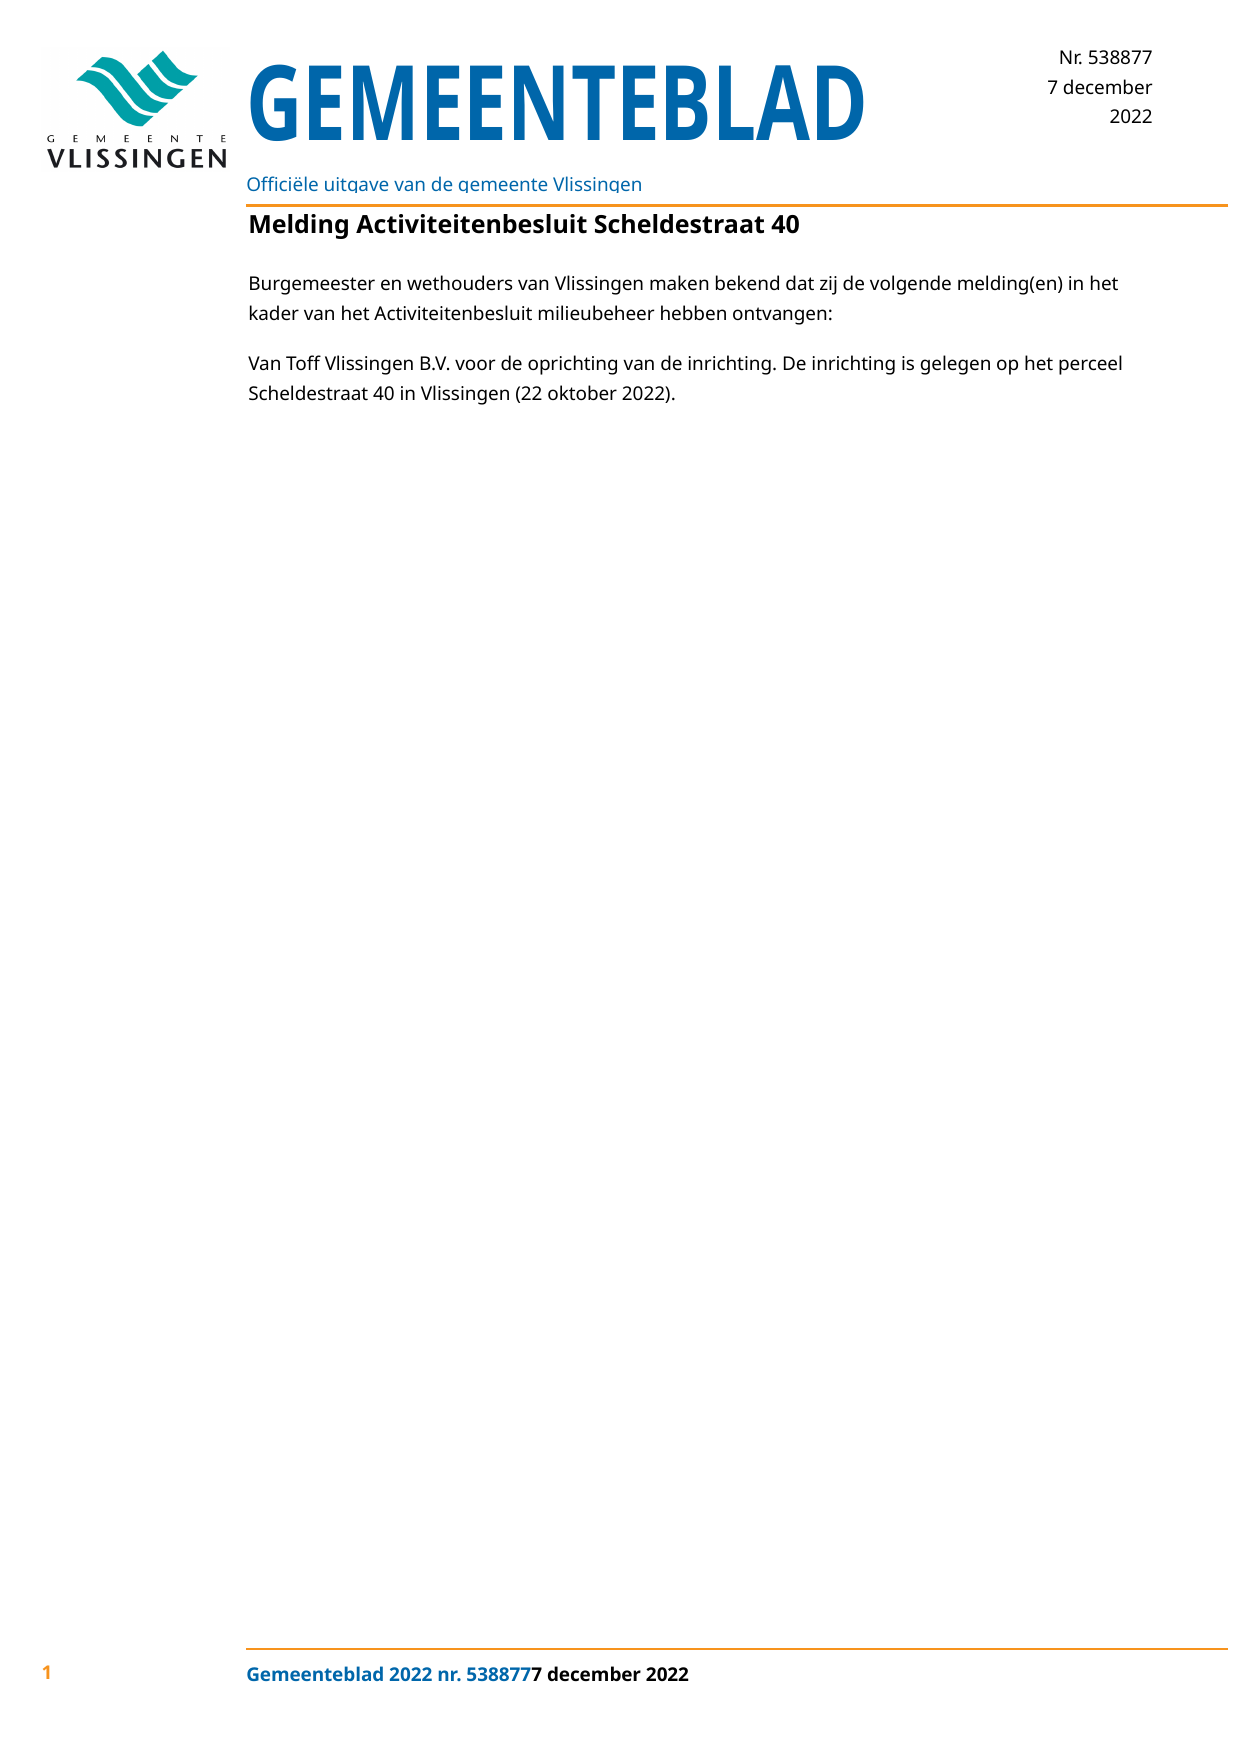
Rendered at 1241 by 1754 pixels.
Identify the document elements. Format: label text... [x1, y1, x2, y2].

text Burgemeester en wethouders van Vlissingen maken bekend dat zij de volgende melding(en) in het kader van het Activiteitenbesluit milieubeheer hebben ontvangen: [248, 270, 1152, 326]
picture [41, 47, 231, 172]
text Melding Activiteitenbesluit Scheldestraat 40 [248, 207, 1152, 241]
text Van Toff Vlissingen B.V. voor de oprichting van de inrichting. De inrichting is gelegen op het perceel Scheldestraat 40 in Vlissingen (22 oktober 2022). [248, 350, 1152, 406]
